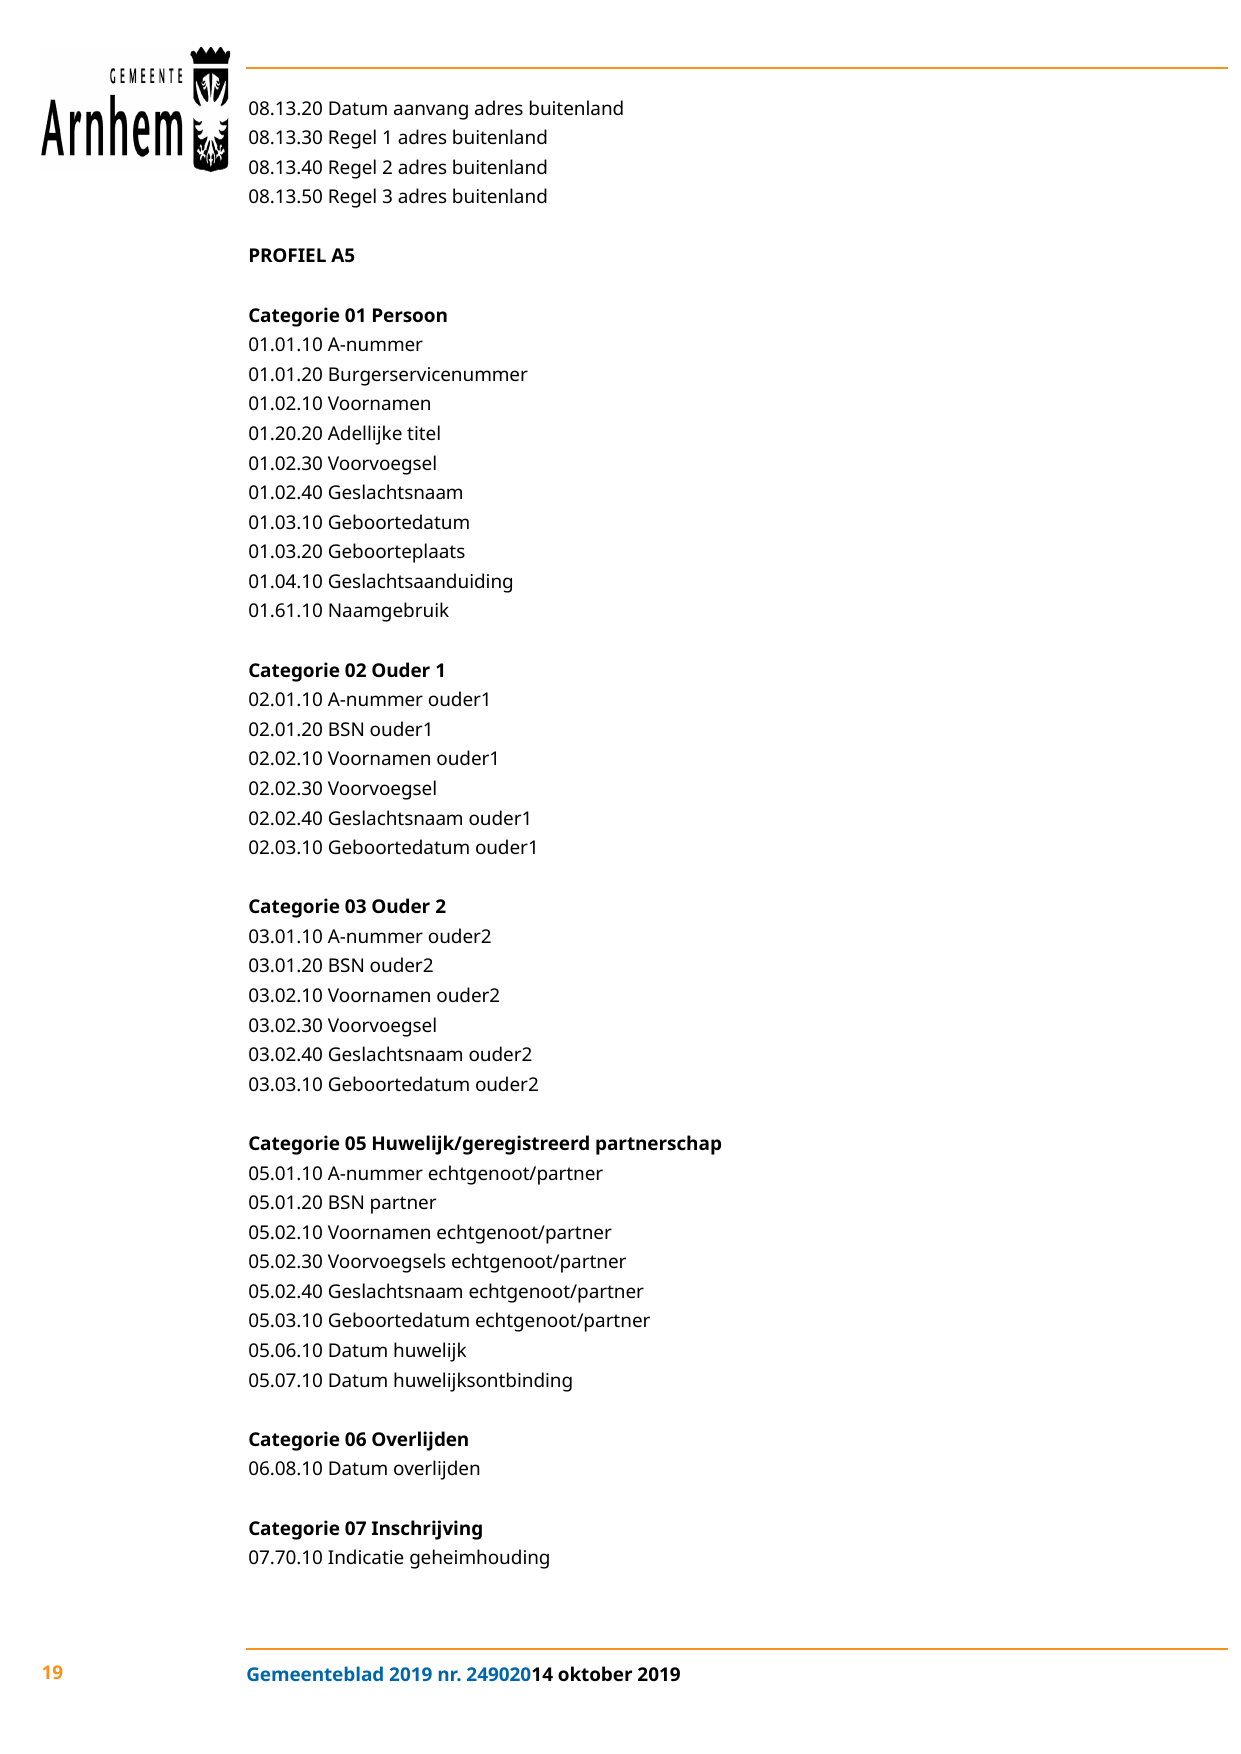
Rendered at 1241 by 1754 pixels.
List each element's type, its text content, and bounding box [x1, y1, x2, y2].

text 03.03.10 Geboortedatum ouder2 [248, 1071, 1152, 1097]
text 03.02.40 Geslachtsnaam ouder2 [248, 1041, 1152, 1067]
text 01.03.20 Geboorteplaats [248, 538, 1152, 564]
text Categorie 05 Huwelijk/geregistreerd partnerschap [248, 1130, 1152, 1156]
text 08.13.50 Regel 3 adres buitenland [248, 183, 1152, 209]
text 03.01.10 A-nummer ouder2 [248, 923, 1152, 949]
text 05.03.10 Geboortedatum echtgenoot/partner [248, 1308, 1152, 1333]
text 05.01.20 BSN partner [248, 1189, 1152, 1215]
text 06.08.10 Datum overlijden [248, 1456, 1152, 1481]
text 01.20.20 Adellijke titel [248, 420, 1152, 446]
text Categorie 03 Ouder 2 [248, 893, 1152, 919]
text 01.01.20 Burgerservicenummer [248, 361, 1152, 387]
text 08.13.30 Regel 1 adres buitenland [248, 124, 1152, 150]
text Categorie 07 Inschrijving [248, 1515, 1152, 1541]
text 03.02.30 Voorvoegsel [248, 1012, 1152, 1038]
text 02.01.20 BSN ouder1 [248, 716, 1152, 742]
text Categorie 01 Persoon [248, 302, 1152, 328]
text 03.01.20 BSN ouder2 [248, 953, 1152, 978]
text 05.02.10 Voornamen echtgenoot/partner [248, 1219, 1152, 1245]
text PROFIEL A5 [248, 243, 1152, 268]
text 02.03.10 Geboortedatum ouder1 [248, 834, 1152, 860]
text 05.01.10 A-nummer echtgenoot/partner [248, 1160, 1152, 1186]
text Categorie 06 Overlijden [248, 1426, 1152, 1452]
picture [41, 47, 231, 172]
text 07.70.10 Indicatie geheimhouding [248, 1544, 1152, 1570]
text 02.02.30 Voorvoegsel [248, 775, 1152, 801]
text 01.02.40 Geslachtsnaam [248, 479, 1152, 505]
text 01.03.10 Geboortedatum [248, 509, 1152, 535]
text Categorie 02 Ouder 1 [248, 657, 1152, 683]
text 01.02.30 Voorvoegsel [248, 450, 1152, 476]
text 05.07.10 Datum huwelijksontbinding [248, 1367, 1152, 1393]
text 01.02.10 Voornamen [248, 391, 1152, 416]
text 08.13.20 Datum aanvang adres buitenland [248, 95, 1152, 121]
text 05.02.40 Geslachtsnaam echtgenoot/partner [248, 1278, 1152, 1304]
text 05.02.30 Voorvoegsels echtgenoot/partner [248, 1248, 1152, 1274]
text 02.02.40 Geslachtsnaam ouder1 [248, 805, 1152, 831]
text 01.01.10 A-nummer [248, 331, 1152, 357]
text 05.06.10 Datum huwelijk [248, 1337, 1152, 1363]
text 08.13.40 Regel 2 adres buitenland [248, 154, 1152, 180]
text 01.61.10 Naamgebruik [248, 598, 1152, 623]
text 02.02.10 Voornamen ouder1 [248, 746, 1152, 771]
text 03.02.10 Voornamen ouder2 [248, 982, 1152, 1008]
text 02.01.10 A-nummer ouder1 [248, 686, 1152, 712]
text 01.04.10 Geslachtsaanduiding [248, 568, 1152, 594]
